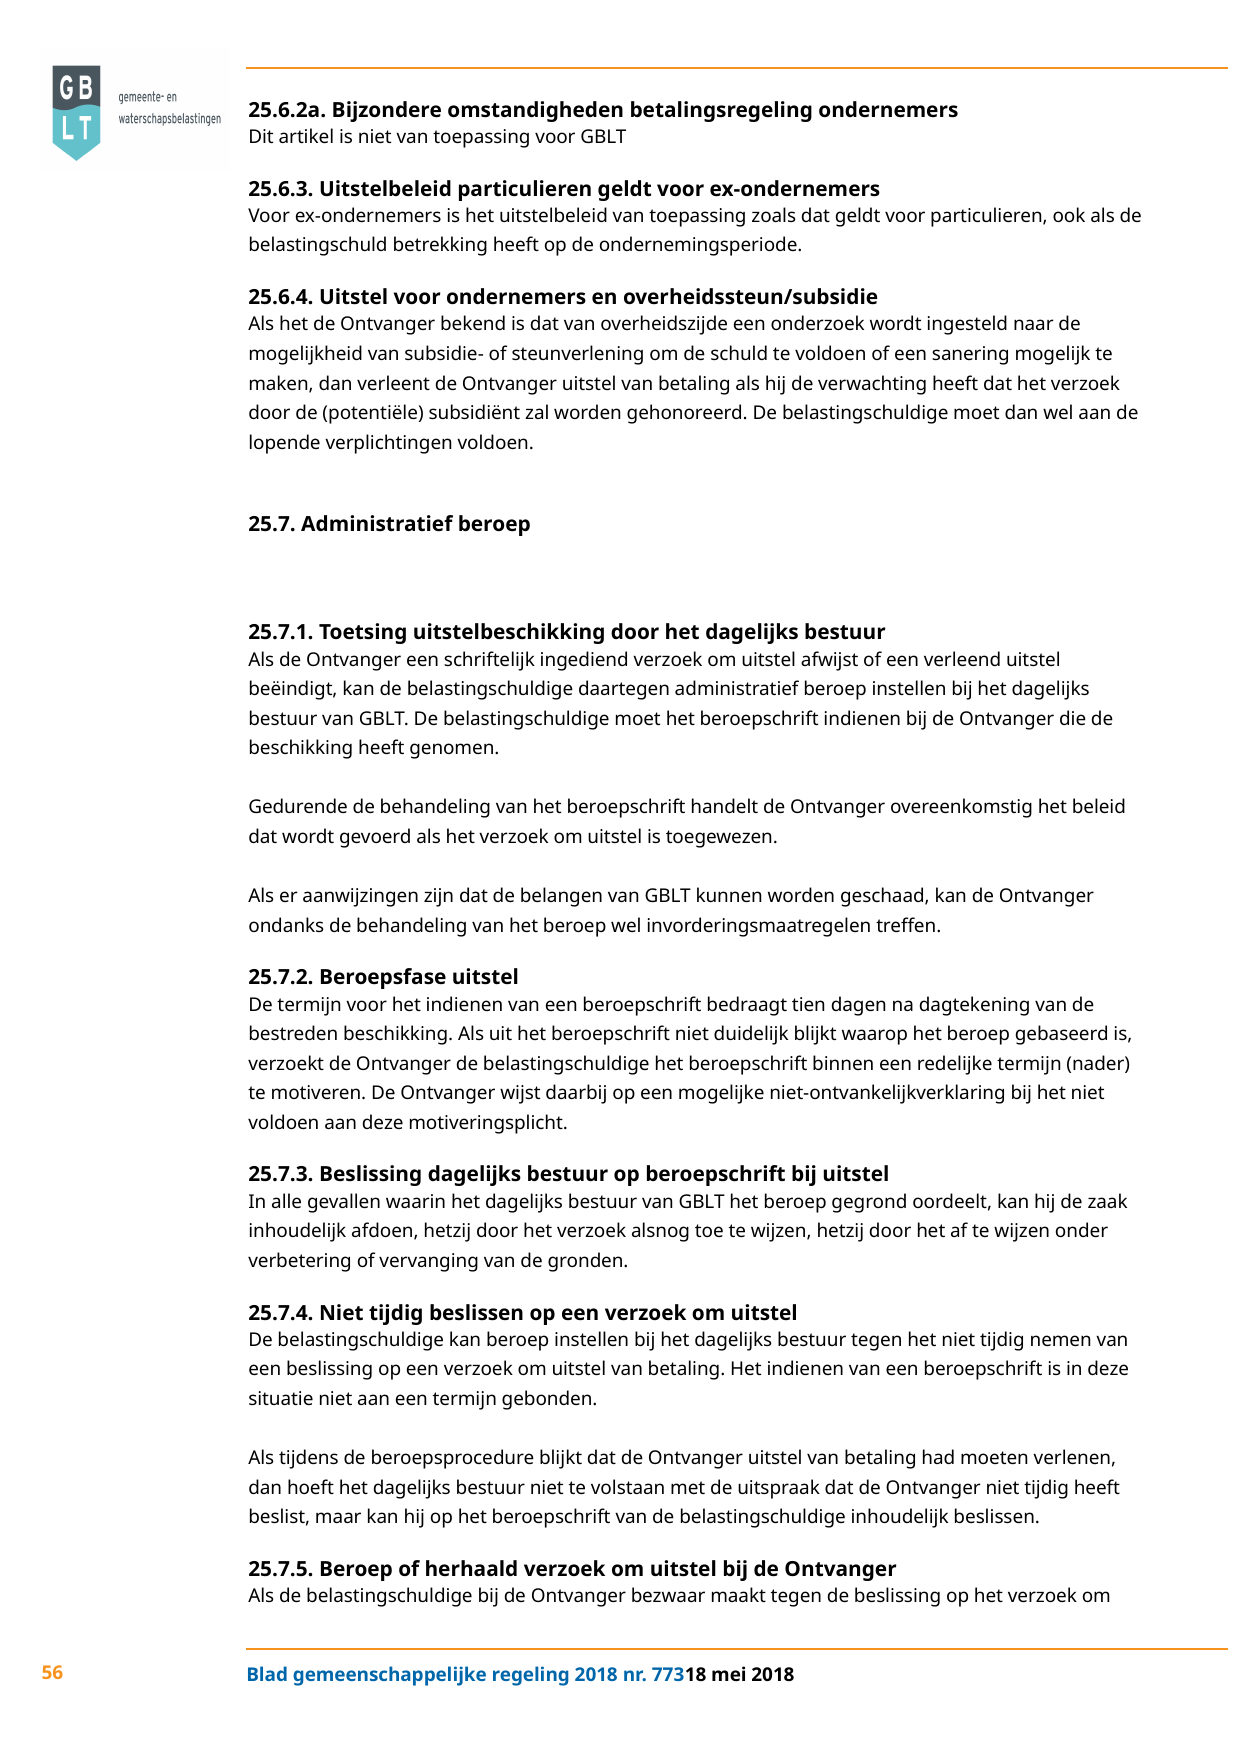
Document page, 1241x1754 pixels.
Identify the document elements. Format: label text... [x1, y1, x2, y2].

text 25.7.3. Beslissing dagelijks bestuur op beroepschrift bij uitstel [248, 1159, 1152, 1188]
text 25.7.1. Toetsing uitstelbeschikking door het dagelijks bestuur [248, 617, 1152, 646]
text Als tijdens de beroepsprocedure blijkt dat de Ontvanger uitstel van betaling had moeten verlenen, dan hoeft het dagelijks bestuur niet te volstaan met de uitspraak dat de Ontvanger niet tijdig heeft beslist, maar kan hij op het beroepschrift van de belastingschuldige inhoudelijk beslissen. [248, 1444, 1152, 1529]
text Als de belastingschuldige bij de Ontvanger bezwaar maakt tegen de beslissing op het verzoek om [248, 1582, 1152, 1608]
text Gedurende de behandeling van het beroepschrift handelt de Ontvanger overeenkomstig het beleid dat wordt gevoerd als het verzoek om uitstel is toegewezen. [248, 794, 1152, 849]
text Als er aanwijzingen zijn dat de belangen van GBLT kunnen worden geschaad, kan de Ontvanger ondanks de behandeling van het beroep wel invorderingsmaatregelen treffen. [248, 882, 1152, 938]
text 25.7.5. Beroep of herhaald verzoek om uitstel bij de Ontvanger [248, 1554, 1152, 1582]
text Als de Ontvanger een schriftelijk ingediend verzoek om uitstel afwijst of een verleend uitstel beëindigt, kan de belastingschuldige daartegen administratief beroep instellen bij het dagelijks bestuur van GBLT. De belastingschuldige moet het beroepschrift indienen bij de Ontvanger die de beschikking heeft genomen. [248, 646, 1152, 760]
picture [41, 47, 231, 172]
text 25.7.2. Beroepsfase uitstel [248, 962, 1152, 991]
text 25.7.4. Niet tijdig beslissen op een verzoek om uitstel [248, 1298, 1152, 1326]
text De belastingschuldige kan beroep instellen bij het dagelijks bestuur tegen het niet tijdig nemen van een beslissing op een verzoek om uitstel van betaling. Het indienen van een beroepschrift is in deze situatie niet aan een termijn gebonden. [248, 1326, 1152, 1411]
text In alle gevallen waarin het dagelijks bestuur van GBLT het beroep gegrond oordeelt, kan hij de zaak inhoudelijk afdoen, hetzij door het verzoek alsnog toe te wijzen, hetzij door het af te wijzen onder verbetering of vervanging van de gronden. [248, 1188, 1152, 1273]
text 25.7. Administratief beroep [248, 509, 1152, 537]
text 25.6.4. Uitstel voor ondernemers en overheidssteun/subsidie [248, 282, 1152, 311]
text Als het de Ontvanger bekend is dat van overheidszijde een onderzoek wordt ingesteld naar de mogelijkheid van subsidie- of steunverlening om de schuld te voldoen of een sanering mogelijk te maken, dan verleent de Ontvanger uitstel van betaling als hij de verwachting heeft dat het verzoek door de (potentiële) subsidiënt zal worden gehonoreerd. De belastingschuldige moet dan wel aan de lopende verplichtingen voldoen. [248, 311, 1152, 454]
text Voor ex-ondernemers is het uitstelbeleid van toepassing zoals dat geldt voor particulieren, ook als de belastingschuld betrekking heeft op de ondernemingsperiode. [248, 202, 1152, 257]
text 25.6.2a. Bijzondere omstandigheden betalingsregeling ondernemers [248, 95, 1152, 123]
text 25.6.3. Uitstelbeleid particulieren geldt voor ex-ondernemers [248, 174, 1152, 202]
text De termijn voor het indienen van een beroepschrift bedraagt tien dagen na dagtekening van de bestreden beschikking. Als uit het beroepschrift niet duidelijk blijkt waarop het beroep gebaseerd is, verzoekt de Ontvanger de belastingschuldige het beroepschrift binnen een redelijke termijn (nader) te motiveren. De Ontvanger wijst daarbij op een mogelijke niet-ontvankelijkverklaring bij het niet voldoen aan deze motiveringsplicht. [248, 991, 1152, 1135]
text Dit artikel is niet van toepassing voor GBLT [248, 123, 1152, 149]
